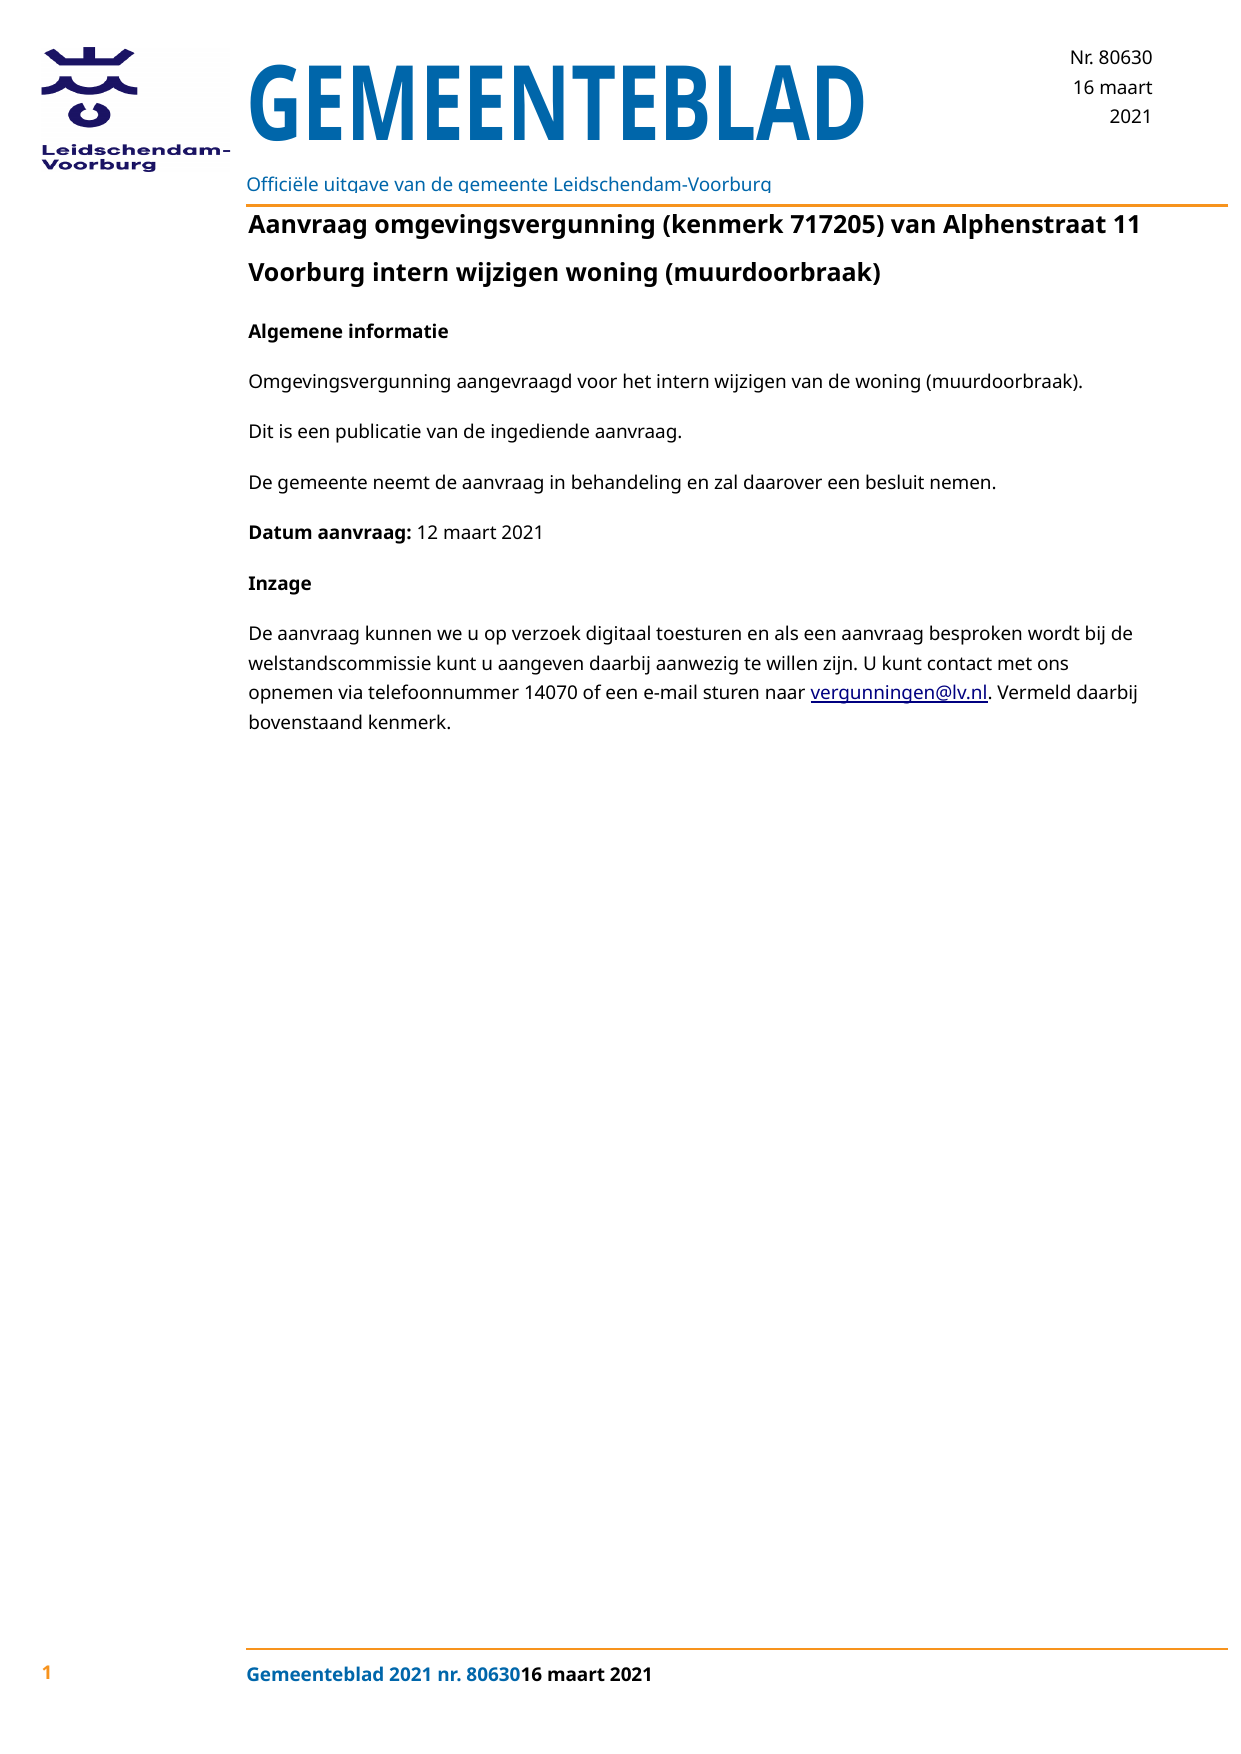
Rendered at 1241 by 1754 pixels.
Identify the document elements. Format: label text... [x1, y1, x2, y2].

picture [41, 47, 231, 172]
text Aanvraag omgevingsvergunning (kenmerk 717205) van Alphenstraat 11 Voorburg intern wijzigen woning (muurdoorbraak) [248, 207, 1152, 288]
text De aanvraag kunnen we u op verzoek digitaal toesturen en als een aanvraag besproken wordt bij de welstandscommissie kunt u aangeven daarbij aanwezig te willen zijn. U kunt contact met ons opnemen via telefoonnummer 14070 of een e-mail sturen naar vergunningen@lv.nl. Vermeld daarbij bovenstaand kenmerk. [248, 620, 1152, 735]
text De gemeente neemt de aanvraag in behandeling en zal daarover een besluit nemen. [248, 469, 1152, 495]
text Omgevingsvergunning aangevraagd voor het intern wijzigen van de woning (muurdoorbraak). [248, 368, 1152, 394]
text Datum aanvraag: 12 maart 2021 [248, 519, 1152, 545]
text Inzage [248, 570, 1152, 596]
text Algemene informatie [248, 318, 1152, 344]
text Dit is een publicatie van de ingediende aanvraag. [248, 419, 1152, 444]
